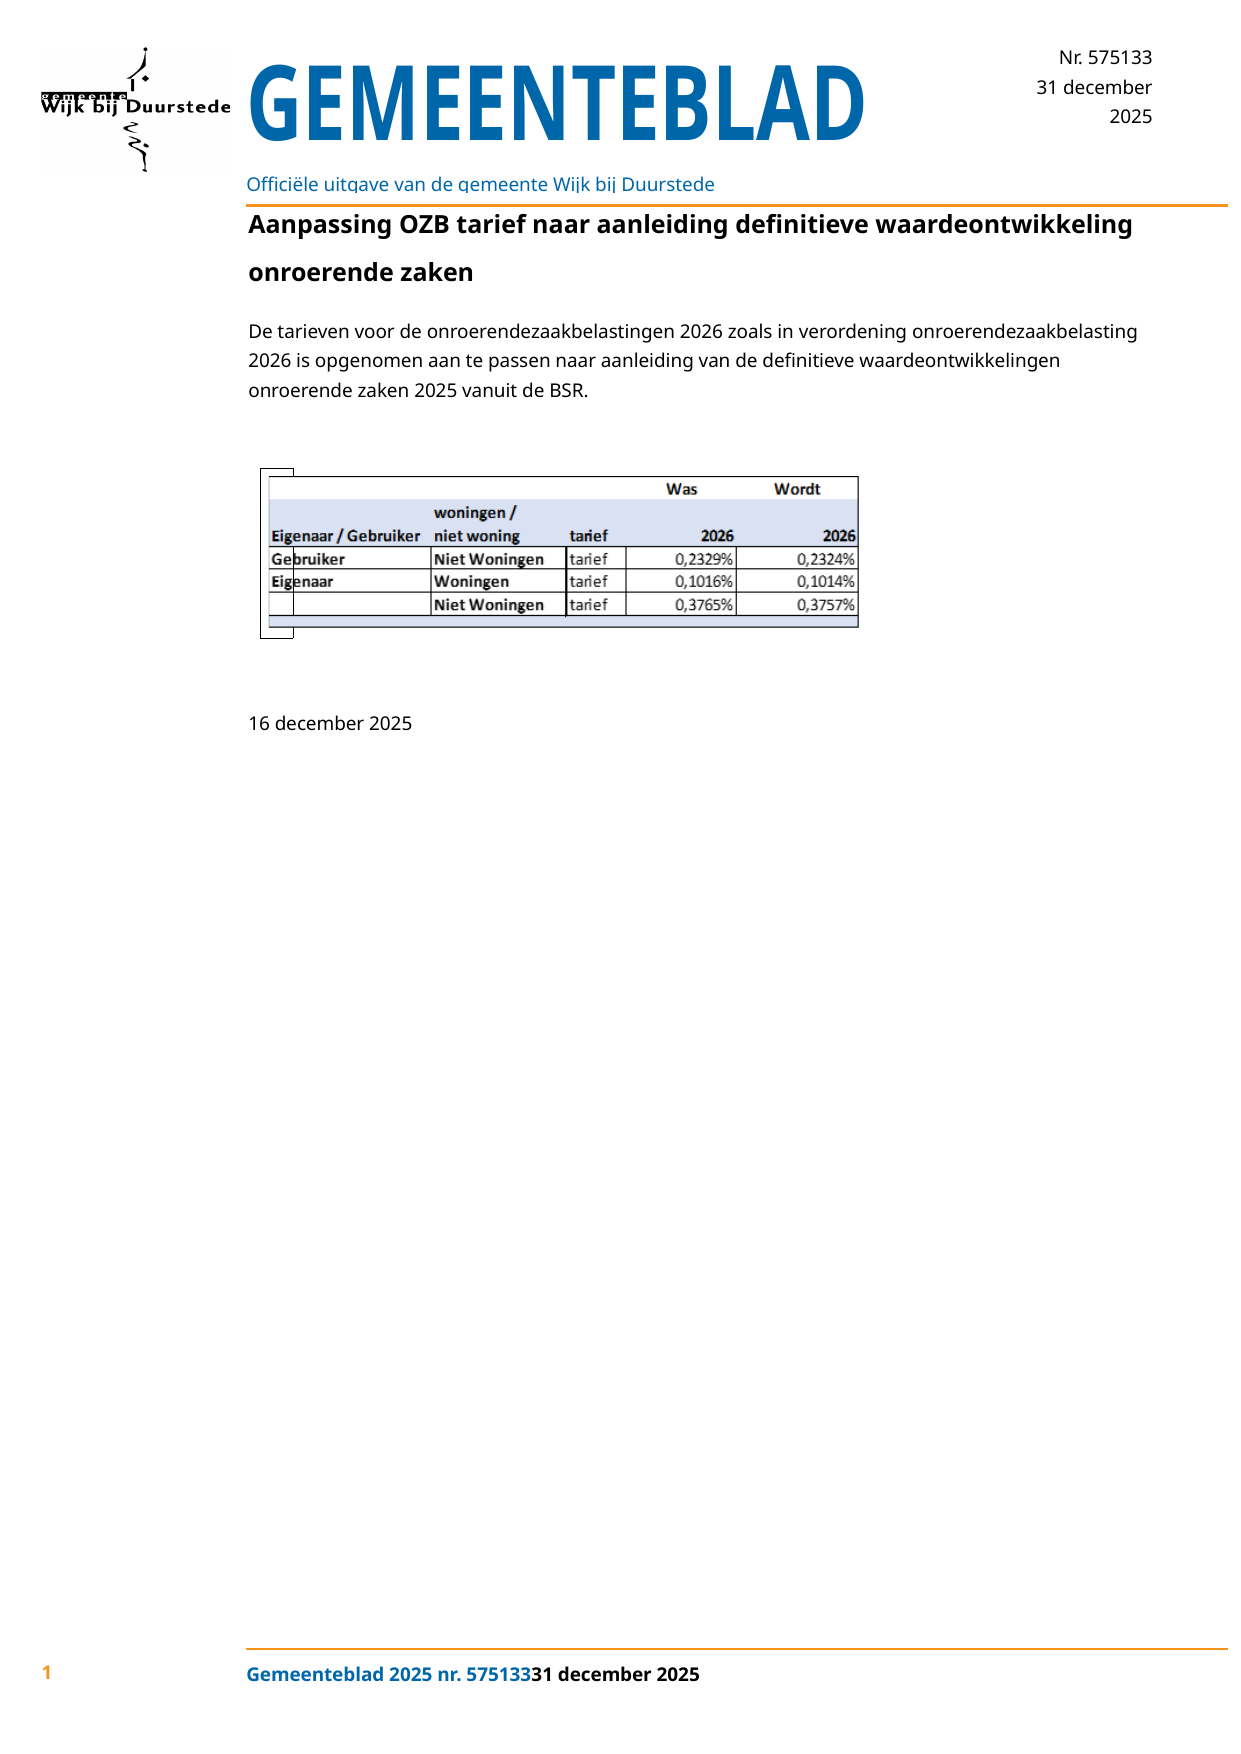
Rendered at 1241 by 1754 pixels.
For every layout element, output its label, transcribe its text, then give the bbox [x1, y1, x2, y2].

picture [41, 47, 231, 172]
text De tarieven voor de onroerendezaakbelastingen 2026 zoals in verordening onroerendezaakbelasting 2026 is opgenomen aan te passen naar aanleiding van de definitieve waardeontwikkelingen onroerende zaken 2025 vanuit de BSR. [248, 318, 1152, 403]
text Aanpassing OZB tarief naar aanleiding definitieve waardeontwikkeling onroerende zaken [248, 207, 1152, 288]
text 16 december 2025 [248, 710, 1152, 736]
picture [268, 476, 860, 629]
